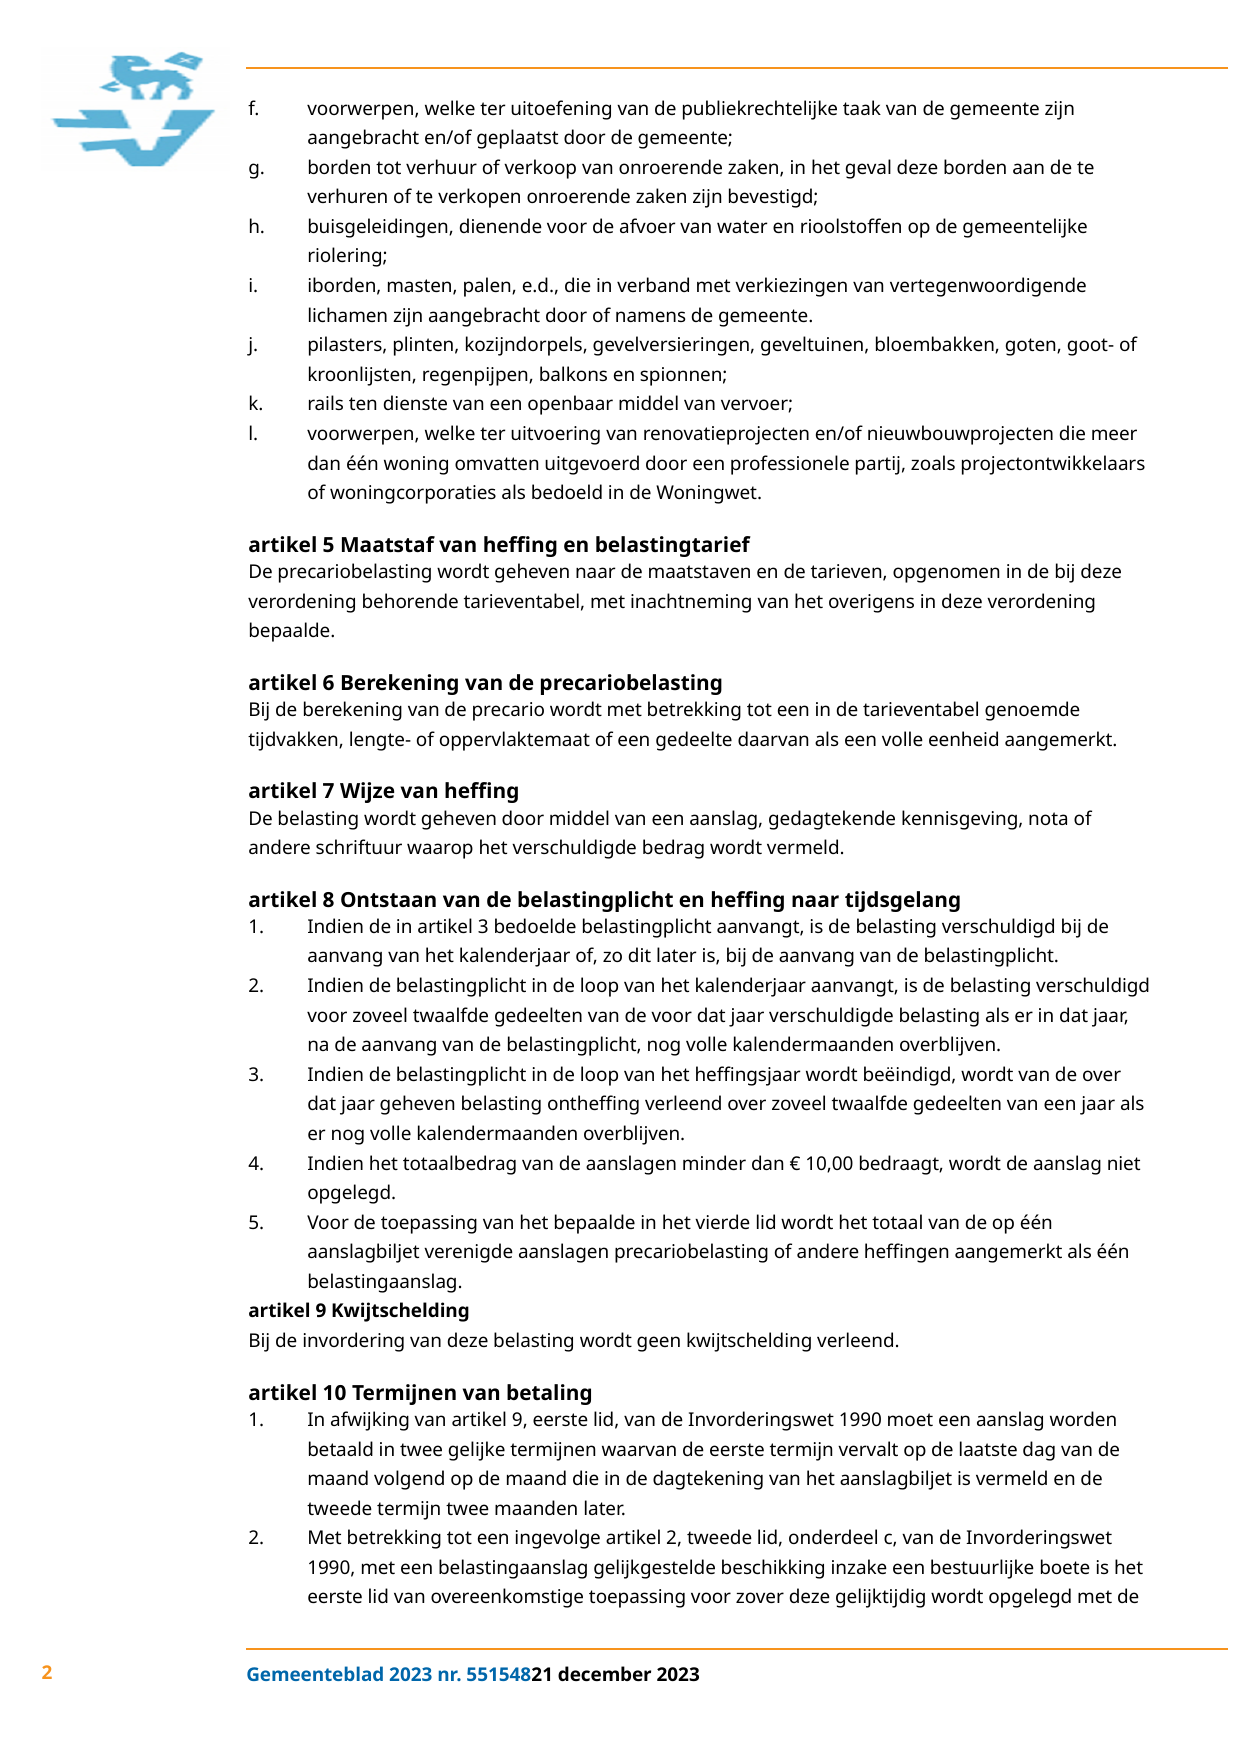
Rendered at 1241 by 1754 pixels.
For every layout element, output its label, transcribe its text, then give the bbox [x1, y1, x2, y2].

list Voor de toepassing van het bepaalde in het vierde lid wordt het totaal van de op één aanslagbiljet verenigde aanslagen precariobelasting of andere heffingen aangemerkt als één belastingaanslag. [248, 1209, 1152, 1294]
list rails ten dienste van een openbaar middel van vervoer; [248, 391, 1152, 416]
text artikel 10 Termijnen van betaling [248, 1378, 1152, 1406]
list In afwijking van artikel 9, eerste lid, van de Invorderingswet 1990 moet een aanslag worden betaald in twee gelijke termijnen waarvan de eerste termijn vervalt op de laatste dag van de maand volgend op de maand die in de dagtekening van het aanslagbiljet is vermeld en de tweede termijn twee maanden later. [248, 1406, 1152, 1521]
text Bij de invordering van deze belasting wordt geen kwijtschelding verleend. [248, 1327, 1152, 1353]
list pilasters, plinten, kozijndorpels, gevelversieringen, geveltuinen, bloembakken, goten, goot- of kroonlijsten, regenpijpen, balkons en spionnen; [248, 331, 1152, 387]
list Met betrekking tot een ingevolge artikel 2, tweede lid, onderdeel c, van de Invorderingswet 1990, met een belastingaanslag gelijkgestelde beschikking inzake een bestuurlijke boete is het eerste lid van overeenkomstige toepassing voor zover deze gelijktijdig wordt opgelegd met de [248, 1524, 1152, 1609]
text Bij de berekening van de precario wordt met betrekking tot een in de tarieventabel genoemde tijdvakken, lengte- of oppervlaktemaat of een gedeelte daarvan als een volle eenheid aangemerkt. [248, 696, 1152, 752]
list voorwerpen, welke ter uitoefening van de publiekrechtelijke taak van de gemeente zijn aangebracht en/of geplaatst door de gemeente; [248, 95, 1152, 150]
list borden tot verhuur of verkoop van onroerende zaken, in het geval deze borden aan de te verhuren of te verkopen onroerende zaken zijn bevestigd; [248, 154, 1152, 209]
list iborden, masten, palen, e.d., die in verband met verkiezingen van vertegenwoordigende lichamen zijn aangebracht door of namens de gemeente. [248, 272, 1152, 328]
list buisgeleidingen, dienende voor de afvoer van water en rioolstoffen op de gemeentelijke riolering; [248, 213, 1152, 268]
text artikel 9 Kwijtschelding [248, 1298, 1152, 1323]
list Indien de belastingplicht in de loop van het heffingsjaar wordt beëindigd, wordt van de over dat jaar geheven belasting ontheffing verleend over zoveel twaalfde gedeelten van een jaar als er nog volle kalendermaanden overblijven. [248, 1061, 1152, 1146]
list Indien het totaalbedrag van de aanslagen minder dan € 10,00 bedraagt, wordt de aanslag niet opgelegd. [248, 1150, 1152, 1205]
text De belasting wordt geheven door middel van een aanslag, gedagtekende kennisgeving, nota of andere schriftuur waarop het verschuldigde bedrag wordt vermeld. [248, 805, 1152, 860]
picture [41, 47, 231, 172]
text artikel 7 Wijze van heffing [248, 776, 1152, 805]
text artikel 8 Ontstaan van de belastingplicht en heffing naar tijdsgelang [248, 885, 1152, 913]
text De precariobelasting wordt geheven naar de maatstaven en de tarieven, opgenomen in de bij deze verordening behorende tarieventabel, met inachtneming van het overigens in deze verordening bepaalde. [248, 558, 1152, 643]
text artikel 5 Maatstaf van heffing en belastingtarief [248, 530, 1152, 558]
list Indien de belastingplicht in de loop van het kalenderjaar aanvangt, is de belasting verschuldigd voor zoveel twaalfde gedeelten van de voor dat jaar verschuldigde belasting als er in dat jaar, na de aanvang van de belastingplicht, nog volle kalendermaanden overblijven. [248, 972, 1152, 1057]
list Indien de in artikel 3 bedoelde belastingplicht aanvangt, is de belasting verschuldigd bij de aanvang van het kalenderjaar of, zo dit later is, bij de aanvang van de belastingplicht. [248, 913, 1152, 968]
list voorwerpen, welke ter uitvoering van renovatieprojecten en/of nieuwbouwprojecten die meer dan één woning omvatten uitgevoerd door een professionele partij, zoals projectontwikkelaars of woningcorporaties als bedoeld in de Woningwet. [248, 420, 1152, 505]
text artikel 6 Berekening van de precariobelasting [248, 668, 1152, 696]
